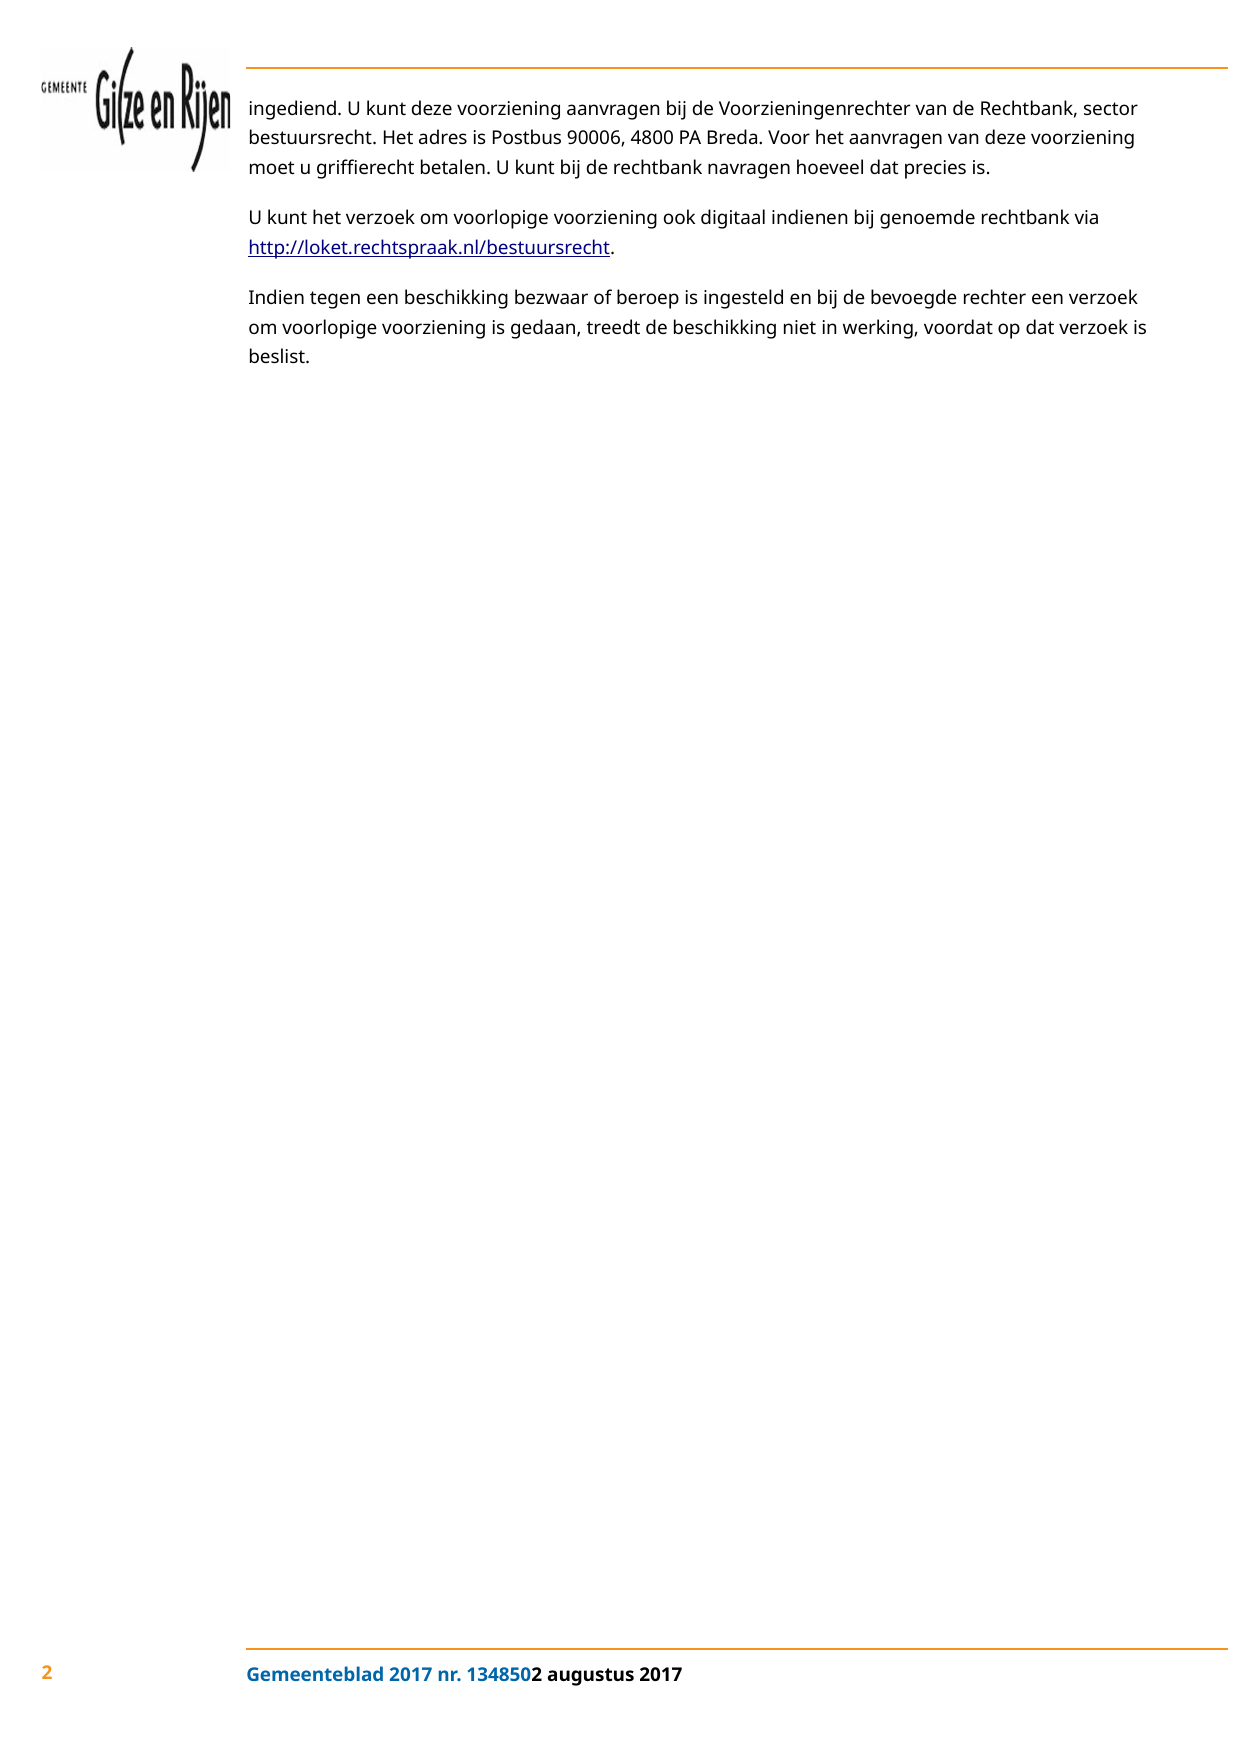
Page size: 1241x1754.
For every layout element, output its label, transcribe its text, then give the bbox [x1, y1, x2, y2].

picture [41, 47, 231, 172]
text ingediend. U kunt deze voorziening aanvragen bij de Voorzieningenrechter van de Rechtbank, sector bestuursrecht. Het adres is Postbus 90006, 4800 PA Breda. Voor het aanvragen van deze voorziening moet u griffierecht betalen. U kunt bij de rechtbank navragen hoeveel dat precies is. [248, 95, 1152, 180]
text U kunt het verzoek om voorlopige voorziening ook digitaal indienen bij genoemde rechtbank via http://loket.rechtspraak.nl/bestuursrecht. [248, 204, 1152, 260]
text Indien tegen een beschikking bezwaar of beroep is ingesteld en bij de bevoegde rechter een verzoek om voorlopige voorziening is gedaan, treedt de beschikking niet in werking, voordat op dat verzoek is beslist. [248, 284, 1152, 369]
